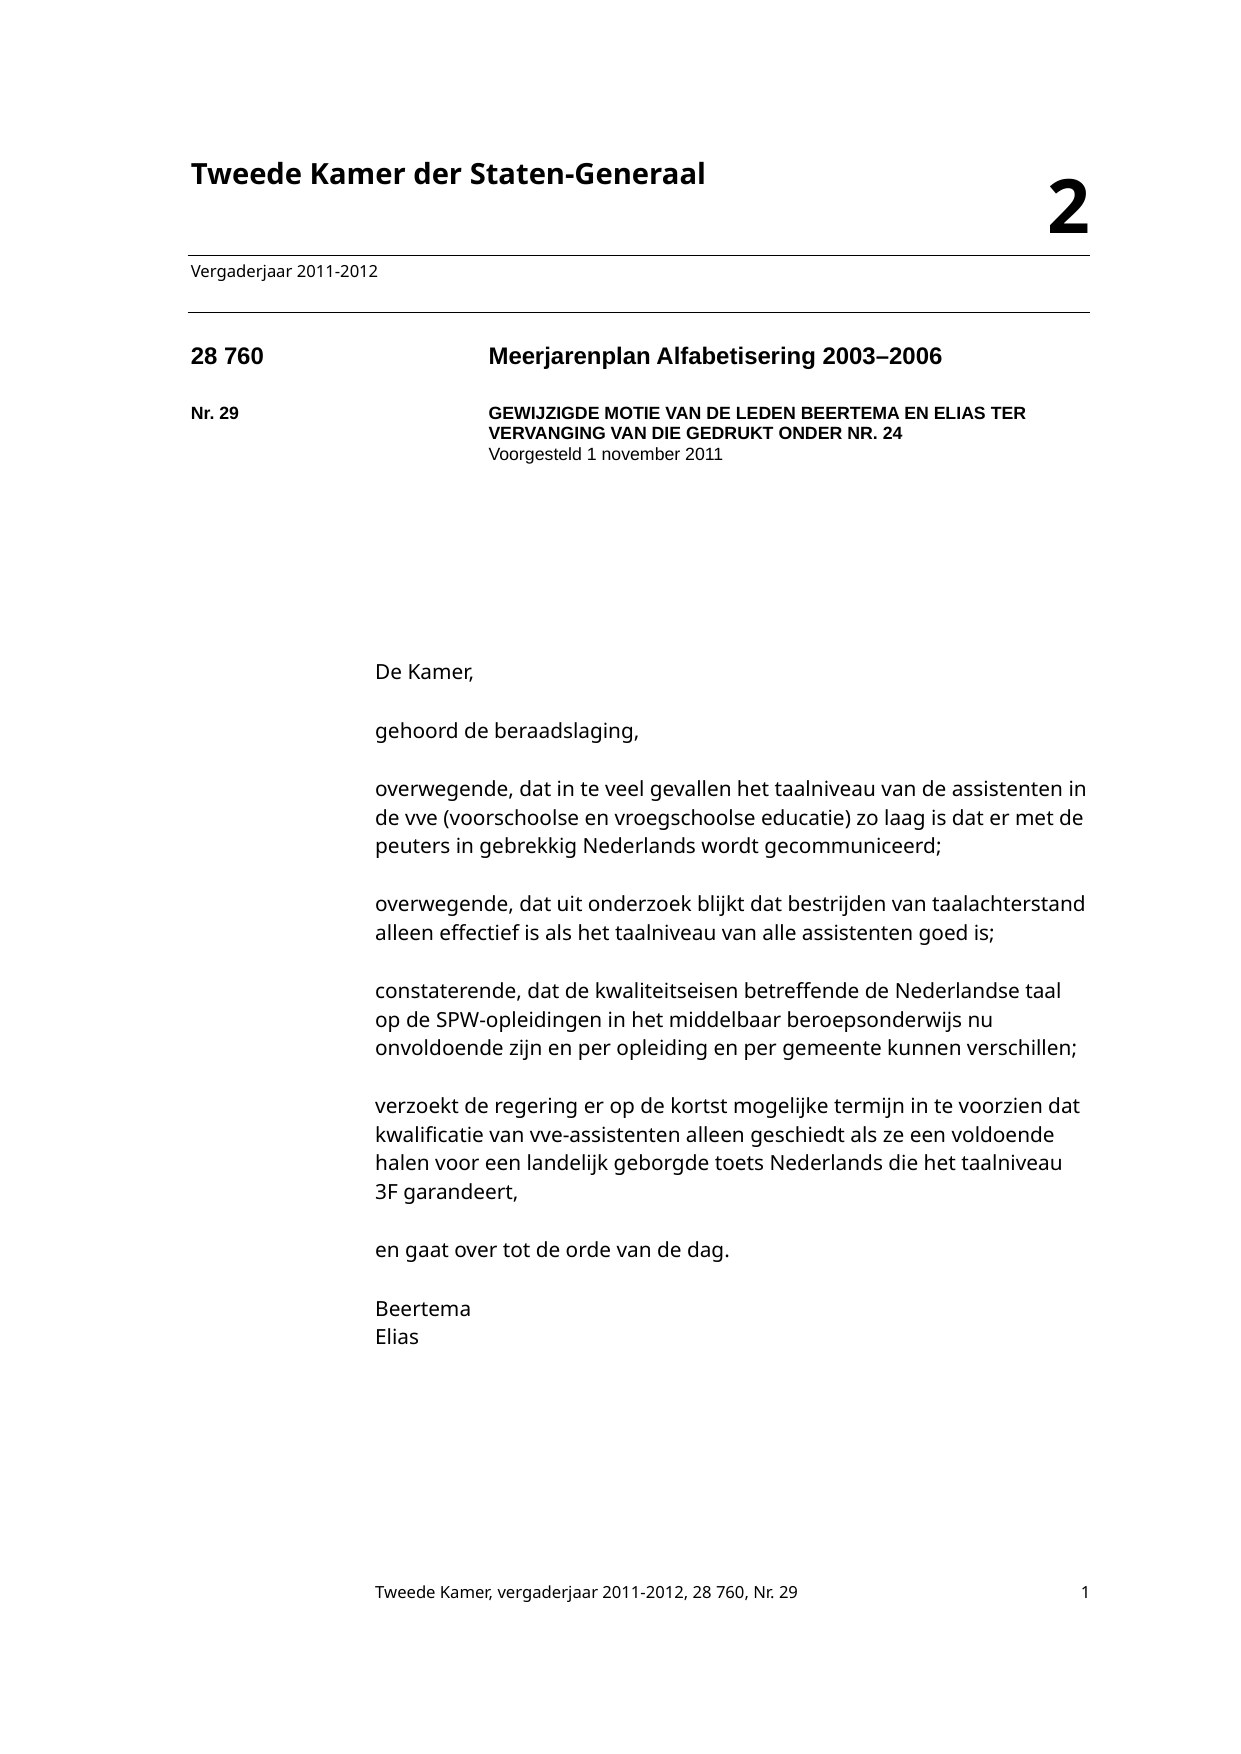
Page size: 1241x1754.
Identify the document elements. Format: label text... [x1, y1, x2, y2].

table_cell [485, 313, 1090, 339]
text De Kamer, [375, 657, 1090, 686]
table_header 2 [910, 150, 1090, 255]
table_cell Meerjarenplan Alfabetisering 2003–2006 [485, 339, 1090, 399]
table_cell Nr. 29 [188, 399, 485, 539]
text overwegende, dat uit onderzoek blijkt dat bestrijden van taalachterstand alleen effectief is als het taalniveau van alle assistenten goed is; [375, 889, 1090, 946]
text Elias [375, 1322, 1090, 1351]
table_cell [188, 313, 485, 339]
text gehoord de beraadslaging, [375, 716, 1090, 744]
table_cell [485, 256, 1090, 312]
text Beertema [375, 1294, 1090, 1322]
text verzoekt de regering er op de kortst mogelijke termijn in te voorzien dat kwalificatie van vve-assistenten alleen geschiedt als ze een voldoende halen voor een landelijk geborgde toets Nederlands die het taalniveau 3F garandeert, [375, 1092, 1090, 1205]
table_cell 28 760 [188, 339, 485, 399]
text overwegende, dat in te veel gevallen het taalniveau van de assistenten in de vve (voorschoolse en vroegschoolse educatie) zo laag is dat er met de peuters in gebrekkig Nederlands wordt gecommuniceerd; [375, 774, 1090, 859]
text en gaat over tot de orde van de dag. [375, 1235, 1090, 1264]
table_cell GEWIJZIGDE MOTIE VAN DE LEDEN BEERTEMA EN ELIAS TER VERVANGING VAN DIE GEDRUKT ONDER NR. 24 Voorgesteld 1 november 2011 [485, 399, 1090, 539]
table_header Tweede Kamer der Staten-Generaal [188, 150, 909, 255]
text constaterende, dat de kwaliteitseisen betreffende de Nederlandse taal op de SPW-opleidingen in het middelbaar beroepsonderwijs nu onvoldoende zijn en per opleiding en per gemeente kunnen verschillen; [375, 976, 1090, 1062]
table_cell Vergaderjaar 2011-2012 [188, 256, 485, 312]
